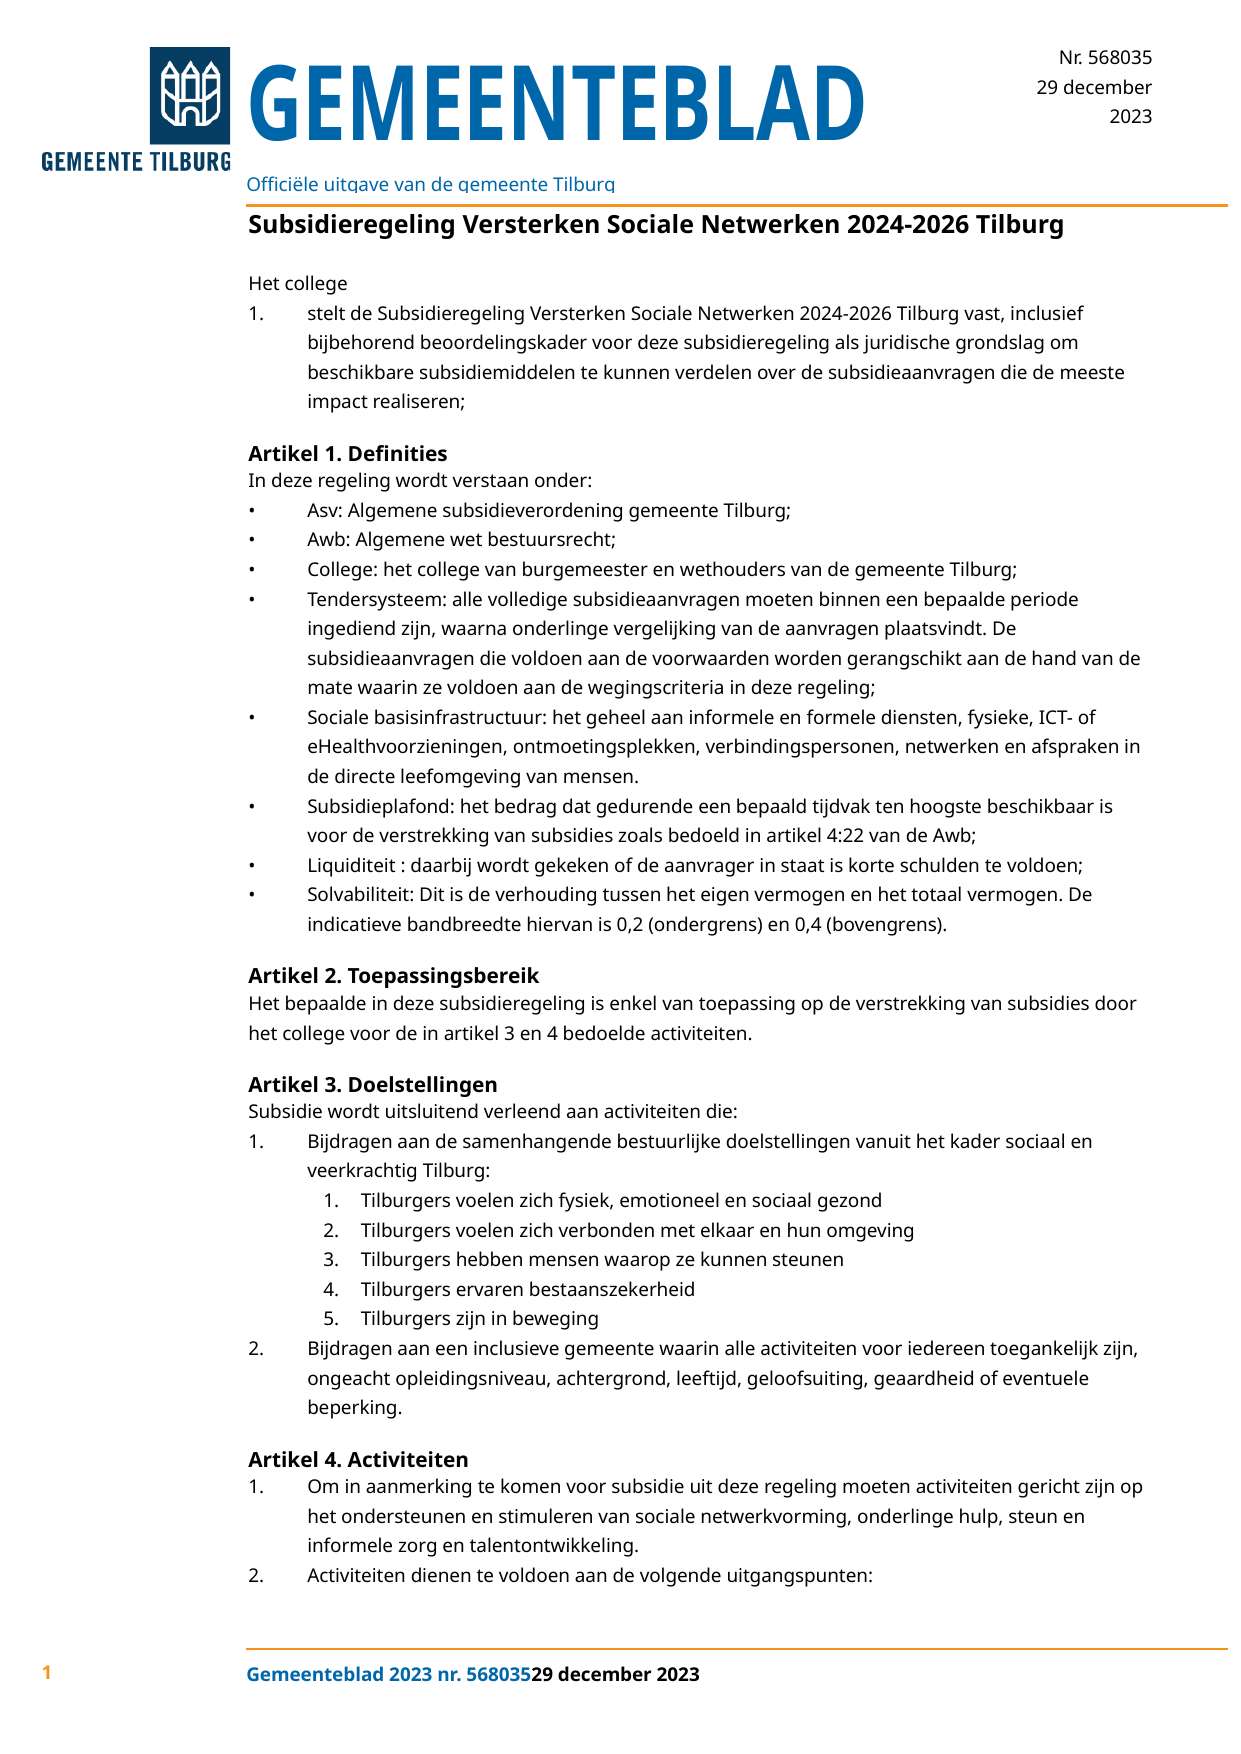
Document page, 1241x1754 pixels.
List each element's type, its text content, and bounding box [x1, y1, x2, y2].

text Subsidieregeling Versterken Sociale Netwerken 2024-2026 Tilburg [248, 207, 1152, 241]
list Tilburgers ervaren bestaanszekerheid [323, 1276, 1152, 1302]
list College: het college van burgemeester en wethouders van de gemeente Tilburg; [248, 556, 1152, 582]
text Artikel 4. Activiteiten [248, 1445, 1152, 1473]
list Bijdragen aan een inclusieve gemeente waarin alle activiteiten voor iedereen toegankelijk zijn, ongeacht opleidingsniveau, achtergrond, leeftijd, geloofsuiting, geaardheid of eventuele beperking. [248, 1335, 1152, 1420]
list Subsidieplafond: het bedrag dat gedurende een bepaald tijdvak ten hoogste beschikbaar is voor de verstrekking van subsidies zoals bedoeld in artikel 4:22 van de Awb; [248, 793, 1152, 848]
list Asv: Algemene subsidieverordening gemeente Tilburg; [248, 497, 1152, 523]
text Artikel 1. Definities [248, 439, 1152, 467]
list Solvabiliteit: Dit is de verhouding tussen het eigen vermogen en het totaal vermogen. De indicatieve bandbreedte hiervan is 0,2 (ondergrens) en 0,4 (bovengrens). [248, 882, 1152, 937]
list Tilburgers hebben mensen waarop ze kunnen steunen [323, 1246, 1152, 1272]
text Het bepaalde in deze subsidieregeling is enkel van toepassing op de verstrekking van subsidies door het college voor de in artikel 3 en 4 bedoelde activiteiten. [248, 990, 1152, 1045]
text Subsidie wordt uitsluitend verleend aan activiteiten die: [248, 1098, 1152, 1124]
list Om in aanmerking te komen voor subsidie uit deze regeling moeten activiteiten gericht zijn op het ondersteunen en stimuleren van sociale netwerkvorming, onderlinge hulp, steun en informele zorg en talentontwikkeling. [248, 1473, 1152, 1558]
text Artikel 3. Doelstellingen [248, 1070, 1152, 1098]
list Tendersysteem: alle volledige subsidieaanvragen moeten binnen een bepaalde periode ingediend zijn, waarna onderlinge vergelijking van de aanvragen plaatsvindt. De subsidieaanvragen die voldoen aan de voorwaarden worden gerangschikt aan de hand van de mate waarin ze voldoen aan de wegingscriteria in deze regeling; [248, 586, 1152, 700]
text Het college [248, 270, 1152, 296]
list Awb: Algemene wet bestuursrecht; [248, 527, 1152, 552]
picture [41, 47, 231, 172]
list Tilburgers zijn in beweging [323, 1306, 1152, 1331]
list Tilburgers voelen zich verbonden met elkaar en hun omgeving [323, 1217, 1152, 1243]
list Tilburgers voelen zich fysiek, emotioneel en sociaal gezond [323, 1187, 1152, 1213]
list Sociale basisinfrastructuur: het geheel aan informele en formele diensten, fysieke, ICT- of eHealthvoorzieningen, ontmoetingsplekken, verbindingspersonen, netwerken en afspraken in de directe leefomgeving van mensen. [248, 704, 1152, 789]
list Liquiditeit : daarbij wordt gekeken of de aanvrager in staat is korte schulden te voldoen; [248, 852, 1152, 878]
list stelt de Subsidieregeling Versterken Sociale Netwerken 2024-2026 Tilburg vast, inclusief bijbehorend beoordelingskader voor deze subsidieregeling als juridische grondslag om beschikbare subsidiemiddelen te kunnen verdelen over de subsidieaanvragen die de meeste impact realiseren; [248, 300, 1152, 414]
list Activiteiten dienen te voldoen aan de volgende uitgangspunten: [248, 1562, 1152, 1588]
list Bijdragen aan de samenhangende bestuurlijke doelstellingen vanuit het kader sociaal en veerkrachtig Tilburg: [248, 1128, 1152, 1183]
text Artikel 2. Toepassingsbereik [248, 962, 1152, 990]
text In deze regeling wordt verstaan onder: [248, 467, 1152, 493]
